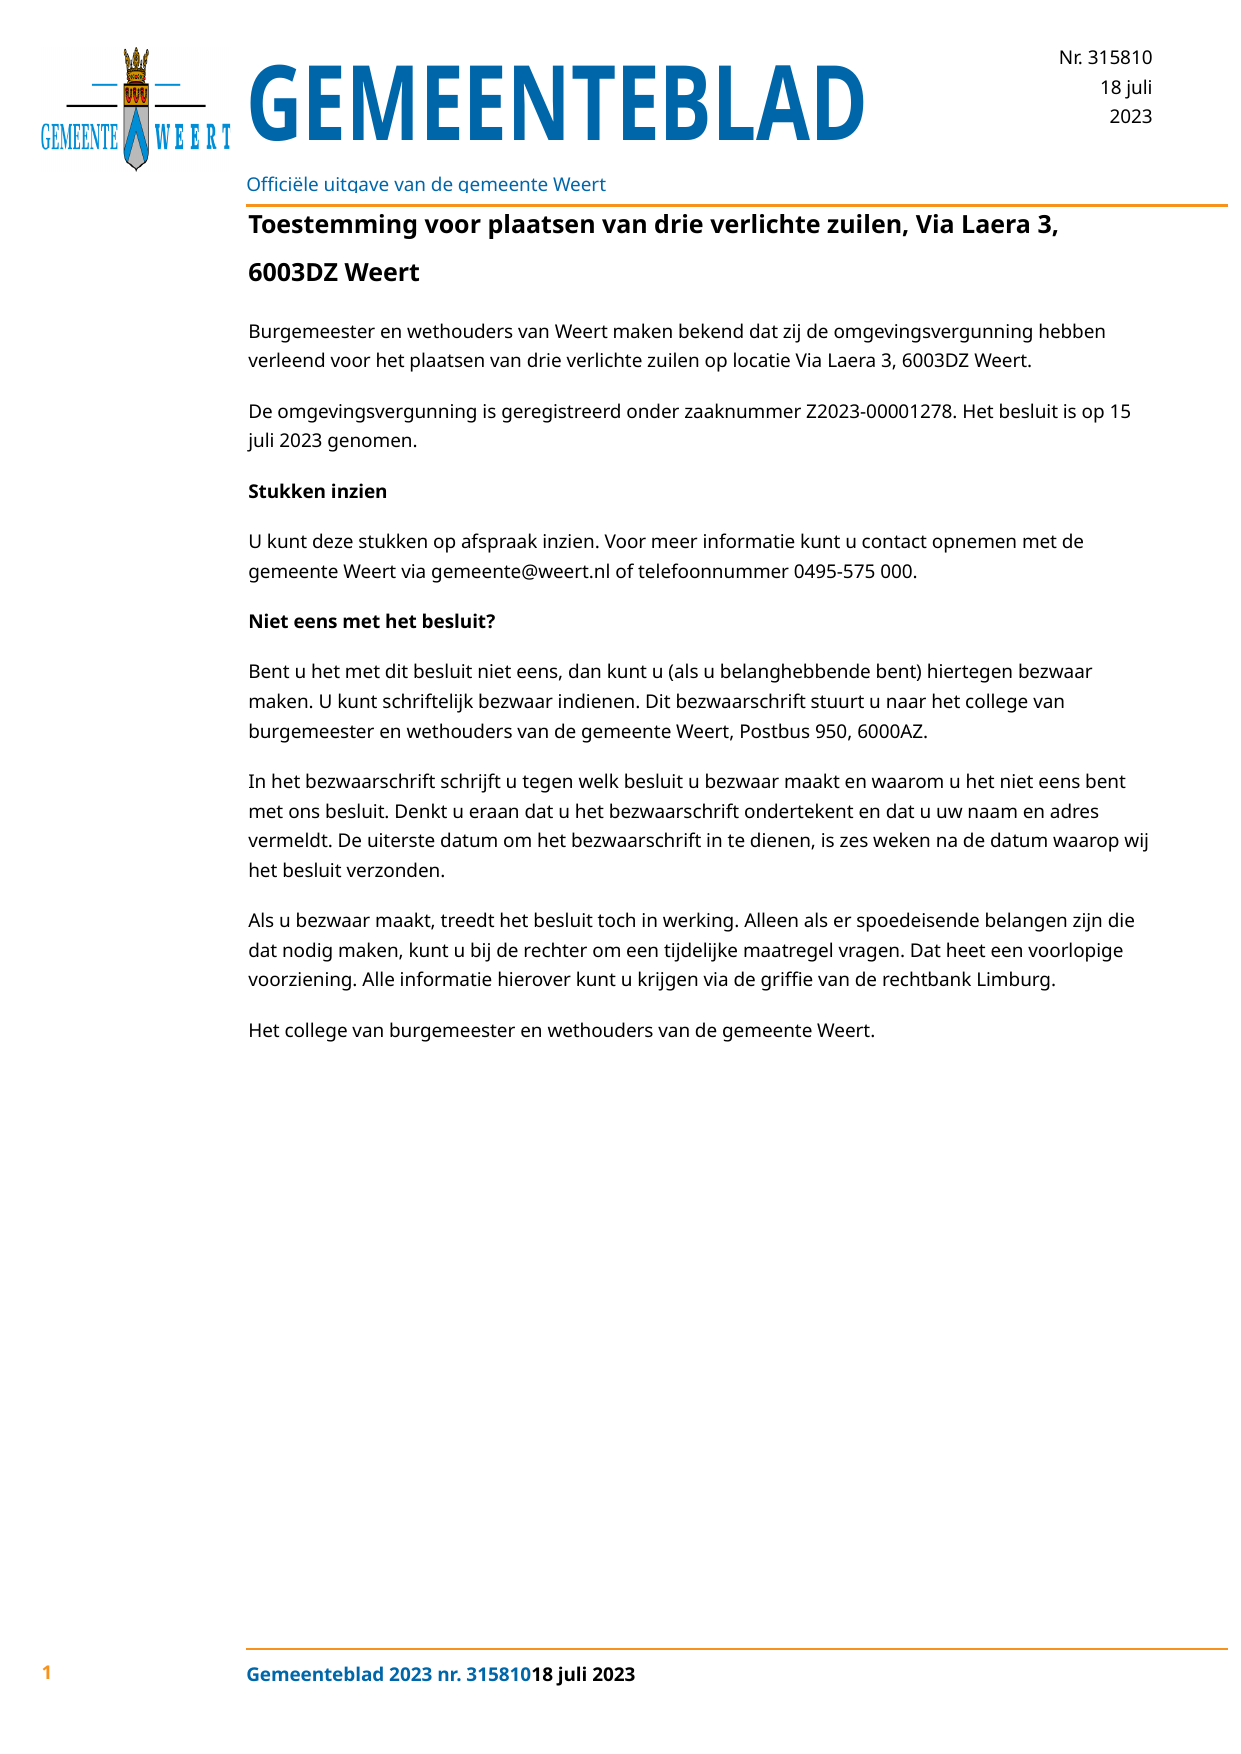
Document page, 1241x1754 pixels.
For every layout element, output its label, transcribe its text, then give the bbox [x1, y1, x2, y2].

text Bent u het met dit besluit niet eens, dan kunt u (als u belanghebbende bent) hiertegen bezwaar maken. U kunt schriftelijk bezwaar indienen. Dit bezwaarschrift stuurt u naar het college van burgemeester en wethouders van de gemeente Weert, Postbus 950, 6000AZ. [248, 659, 1152, 744]
text Als u bezwaar maakt, treedt het besluit toch in werking. Alleen als er spoedeisende belangen zijn die dat nodig maken, kunt u bij de rechter om een tijdelijke maatregel vragen. Dat heet een voorlopige voorziening. Alle informatie hierover kunt u krijgen via de griffie van de rechtbank Limburg. [248, 907, 1152, 992]
text U kunt deze stukken op afspraak inzien. Voor meer informatie kunt u contact opnemen met de gemeente Weert via gemeente@weert.nl of telefoonnummer 0495-575 000. [248, 528, 1152, 584]
text In het bezwaarschrift schrijft u tegen welk besluit u bezwaar maakt en waarom u het niet eens bent met ons besluit. Denkt u eraan dat u het bezwaarschrift ondertekent en dat u uw naam en adres vermeldt. De uiterste datum om het bezwaarschrift in te dienen, is zes weken na de datum waarop wij het besluit verzonden. [248, 768, 1152, 883]
text Niet eens met het besluit? [248, 608, 1152, 634]
text Toestemming voor plaatsen van drie verlichte zuilen, Via Laera 3, 6003DZ Weert [248, 207, 1152, 288]
text Burgemeester en wethouders van Weert maken bekend dat zij de omgevingsvergunning hebben verleend voor het plaatsen van drie verlichte zuilen op locatie Via Laera 3, 6003DZ Weert. [248, 318, 1152, 373]
text Het college van burgemeester en wethouders van de gemeente Weert. [248, 1017, 1152, 1043]
text De omgevingsvergunning is geregistreerd onder zaaknummer Z2023-00001278. Het besluit is op 15 juli 2023 genomen. [248, 398, 1152, 453]
text Stukken inzien [248, 478, 1152, 504]
picture [41, 47, 231, 172]
